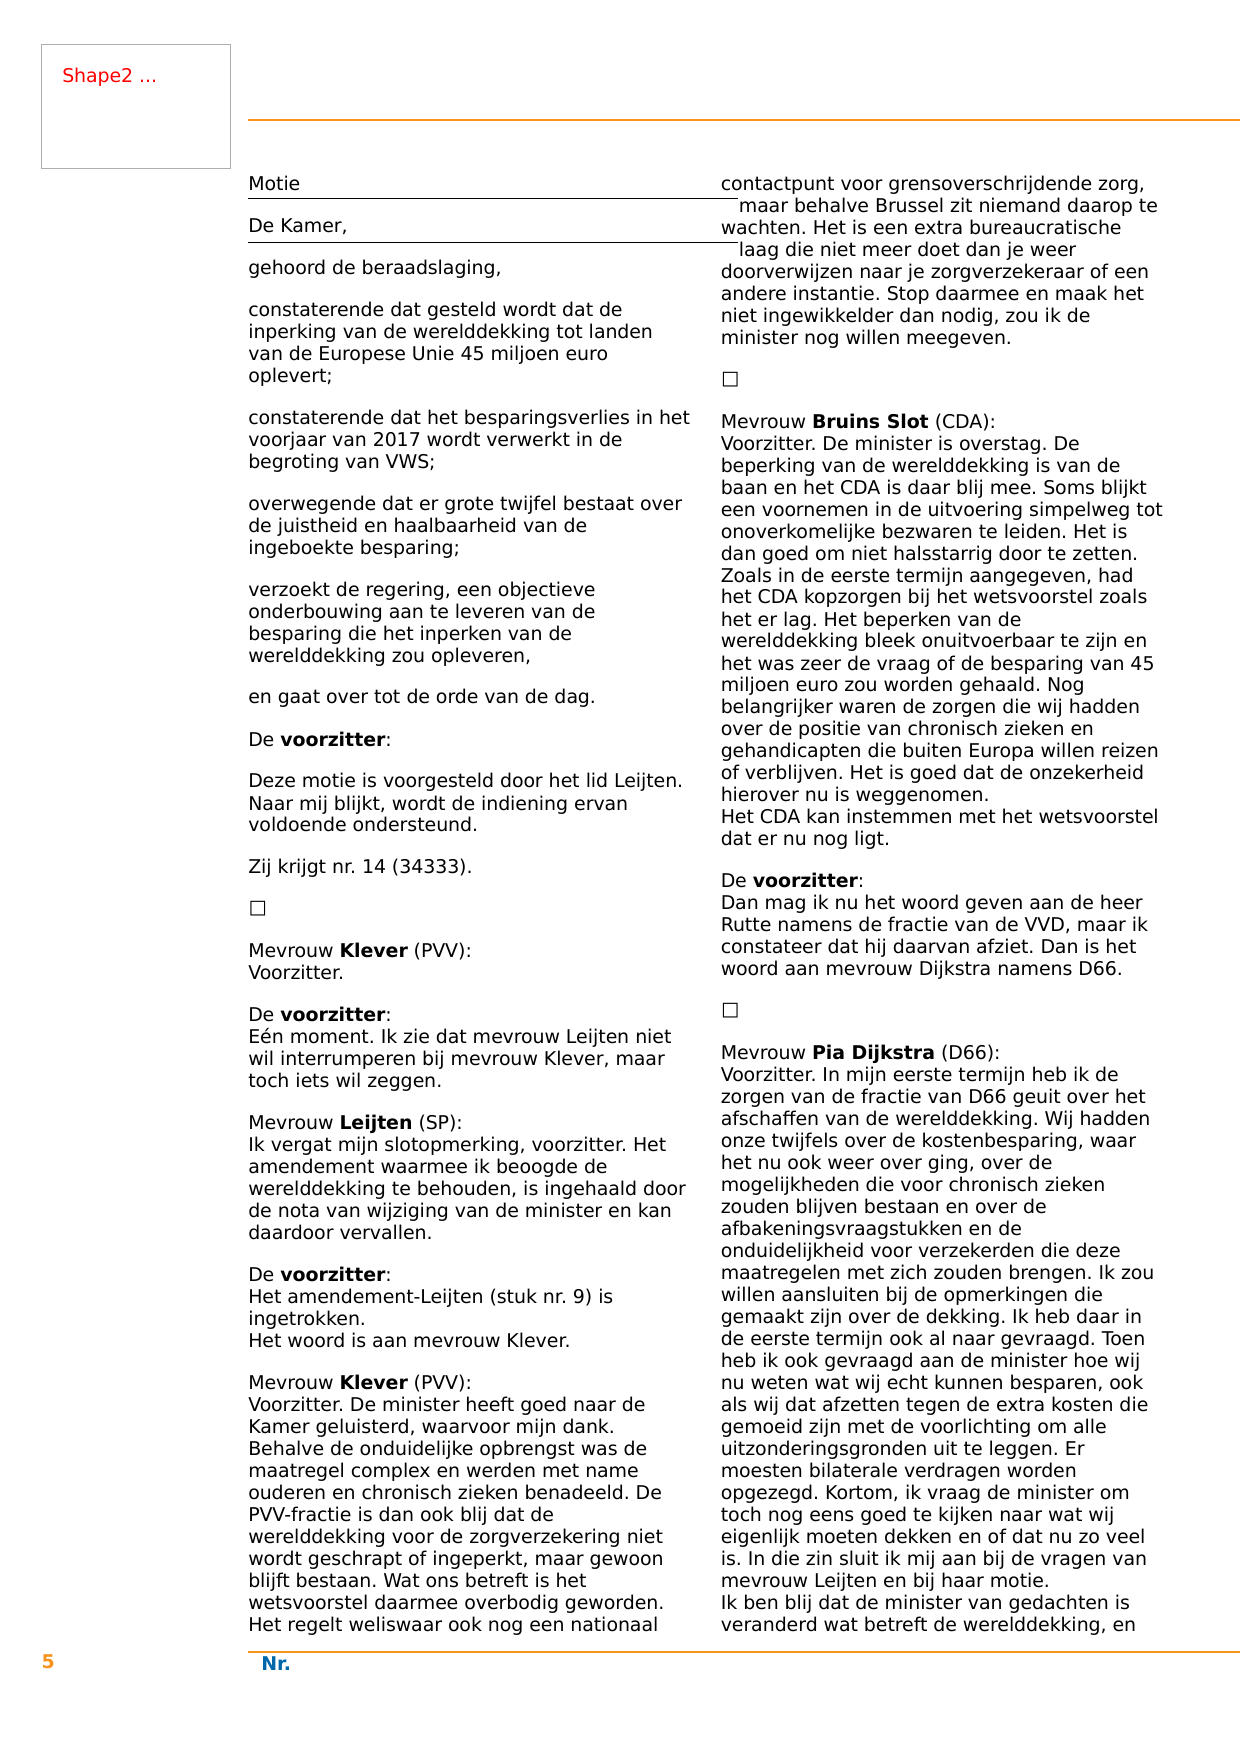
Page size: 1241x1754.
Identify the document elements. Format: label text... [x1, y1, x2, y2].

text Het amendement-Leijten (stuk nr. 9) is ingetrokken. [248, 1286, 691, 1330]
text Ik vergat mijn slotopmerking, voorzitter. Het amendement waarmee ik beoogde de werelddekking te behouden, is ingehaald door de nota van wijziging van de minister en kan daardoor vervallen. [248, 1134, 691, 1244]
text ⬜ [248, 898, 691, 920]
text overwegende dat er grote twijfel bestaat over de juistheid en haalbaarheid van de ingeboekte besparing; [248, 493, 691, 558]
text Het CDA kan instemmen met het wetsvoorstel dat er nu nog ligt. [721, 806, 1163, 850]
text verzoekt de regering, een objectieve onderbouwing aan te leveren van de besparing die het inperken van de werelddekking zou opleveren, [248, 578, 691, 666]
text Voorzitter. [248, 962, 691, 984]
text Voorzitter. De minister is overstag. De beperking van de werelddekking is van de baan en het CDA is daar blij mee. Soms blijkt een voornemen in de uitvoering simpelweg tot onoverkomelijke bezwaren te leiden. Het is dan goed om niet halsstarrig door te zetten. Zoals in de eerste termijn aangegeven, had het CDA kopzorgen bij het wetsvoorstel zoals het er lag. Het beperken van de werelddekking bleek onuitvoerbaar te zijn en het was zeer de vraag of de besparing van 45 miljoen euro zou worden gehaald. Nog belangrijker waren de zorgen die wij hadden over de positie van chronisch zieken en gehandicapten die buiten Europa willen reizen of verblijven. Het is goed dat de onzekerheid hierover nu is weggenomen. [721, 433, 1163, 806]
text Mevrouw Klever (PVV): [248, 940, 691, 962]
text gehoord de beraadslaging, [248, 257, 691, 279]
text De voorzitter: [248, 728, 691, 750]
text ⬜ [721, 369, 1163, 391]
text constaterende dat het besparingsverlies in het voorjaar van 2017 wordt verwerkt in de begroting van VWS; [248, 407, 691, 473]
text Voorzitter. De minister heeft goed naar de Kamer geluisterd, waarvoor mijn dank. Behalve de onduidelijke opbrengst was de maatregel complex en werden met name ouderen en chronisch zieken benadeeld. De PVV-fractie is dan ook blij dat de werelddekking voor de zorgverzekering niet wordt geschrapt of ingeperkt, maar gewoon blijft bestaan. Wat ons betreft is het wetsvoorstel daarmee overbodig geworden. Het regelt weliswaar ook nog een nationaal [248, 1394, 691, 1636]
text Dan mag ik nu het woord geven aan de heer Rutte namens de fractie van de VVD, maar ik constateer dat hij daarvan afziet. Dan is het woord aan mevrouw Dijkstra namens D66. [721, 892, 1163, 980]
text De voorzitter: [248, 1004, 691, 1026]
text Eén moment. Ik zie dat mevrouw Leijten niet wil interrumperen bij mevrouw Klever, maar toch iets wil zeggen. [248, 1026, 691, 1092]
text ⬜ [721, 1000, 1163, 1022]
text Mevrouw Bruins Slot (CDA): [721, 411, 1163, 433]
text Mevrouw Leijten (SP): [248, 1112, 691, 1134]
text De Kamer, [248, 215, 691, 237]
text Zij krijgt nr. 14 (34333). [248, 856, 691, 878]
text en gaat over tot de orde van de dag. [248, 686, 691, 708]
text Ik ben blij dat de minister van gedachten is veranderd wat betreft de werelddekking, en [721, 1592, 1163, 1636]
text Voorzitter. In mijn eerste termijn heb ik de zorgen van de fractie van D66 geuit over het afschaffen van de werelddekking. Wij hadden onze twijfels over de kostenbesparing, waar het nu ook weer over ging, over de mogelijkheden die voor chronisch zieken zouden blijven bestaan en over de afbakeningsvraagstukken en de onduidelijkheid voor verzekerden die deze maatregelen met zich zouden brengen. Ik zou willen aansluiten bij de opmerkingen die gemaakt zijn over de dekking. Ik heb daar in de eerste termijn ook al naar gevraagd. Toen heb ik ook gevraagd aan de minister hoe wij nu weten wat wij echt kunnen besparen, ook als wij dat afzetten tegen de extra kosten die gemoeid zijn met de voorlichting om alle uitzonderingsgronden uit te leggen. Er moesten bilaterale verdragen worden opgezegd. Kortom, ik vraag de minister om toch nog eens goed te kijken naar wat wij eigenlijk moeten dekken en of dat nu zo veel is. In die zin sluit ik mij aan bij de vragen van mevrouw Leijten en bij haar motie. [721, 1064, 1163, 1592]
text Mevrouw Klever (PVV): [248, 1372, 691, 1394]
text contactpunt voor grensoverschrijdende zorg, maar behalve Brussel zit niemand daarop te wachten. Het is een extra bureaucratische laag die niet meer doet dan je weer doorverwijzen naar je zorgverzekeraar of een andere instantie. Stop daarmee en maak het niet ingewikkelder dan nodig, zou ik de minister nog willen meegeven. [721, 173, 1163, 349]
text Deze motie is voorgesteld door het lid Leijten. Naar mij blijkt, wordt de indiening ervan voldoende ondersteund. [248, 770, 691, 836]
text Het woord is aan mevrouw Klever. [248, 1330, 691, 1352]
text De voorzitter: [721, 870, 1163, 892]
text constaterende dat gesteld wordt dat de inperking van de werelddekking tot landen van de Europese Unie 45 miljoen euro oplevert; [248, 299, 691, 387]
text De voorzitter: [248, 1264, 691, 1286]
text Mevrouw Pia Dijkstra (D66): [721, 1042, 1163, 1064]
text Motie [248, 173, 691, 195]
